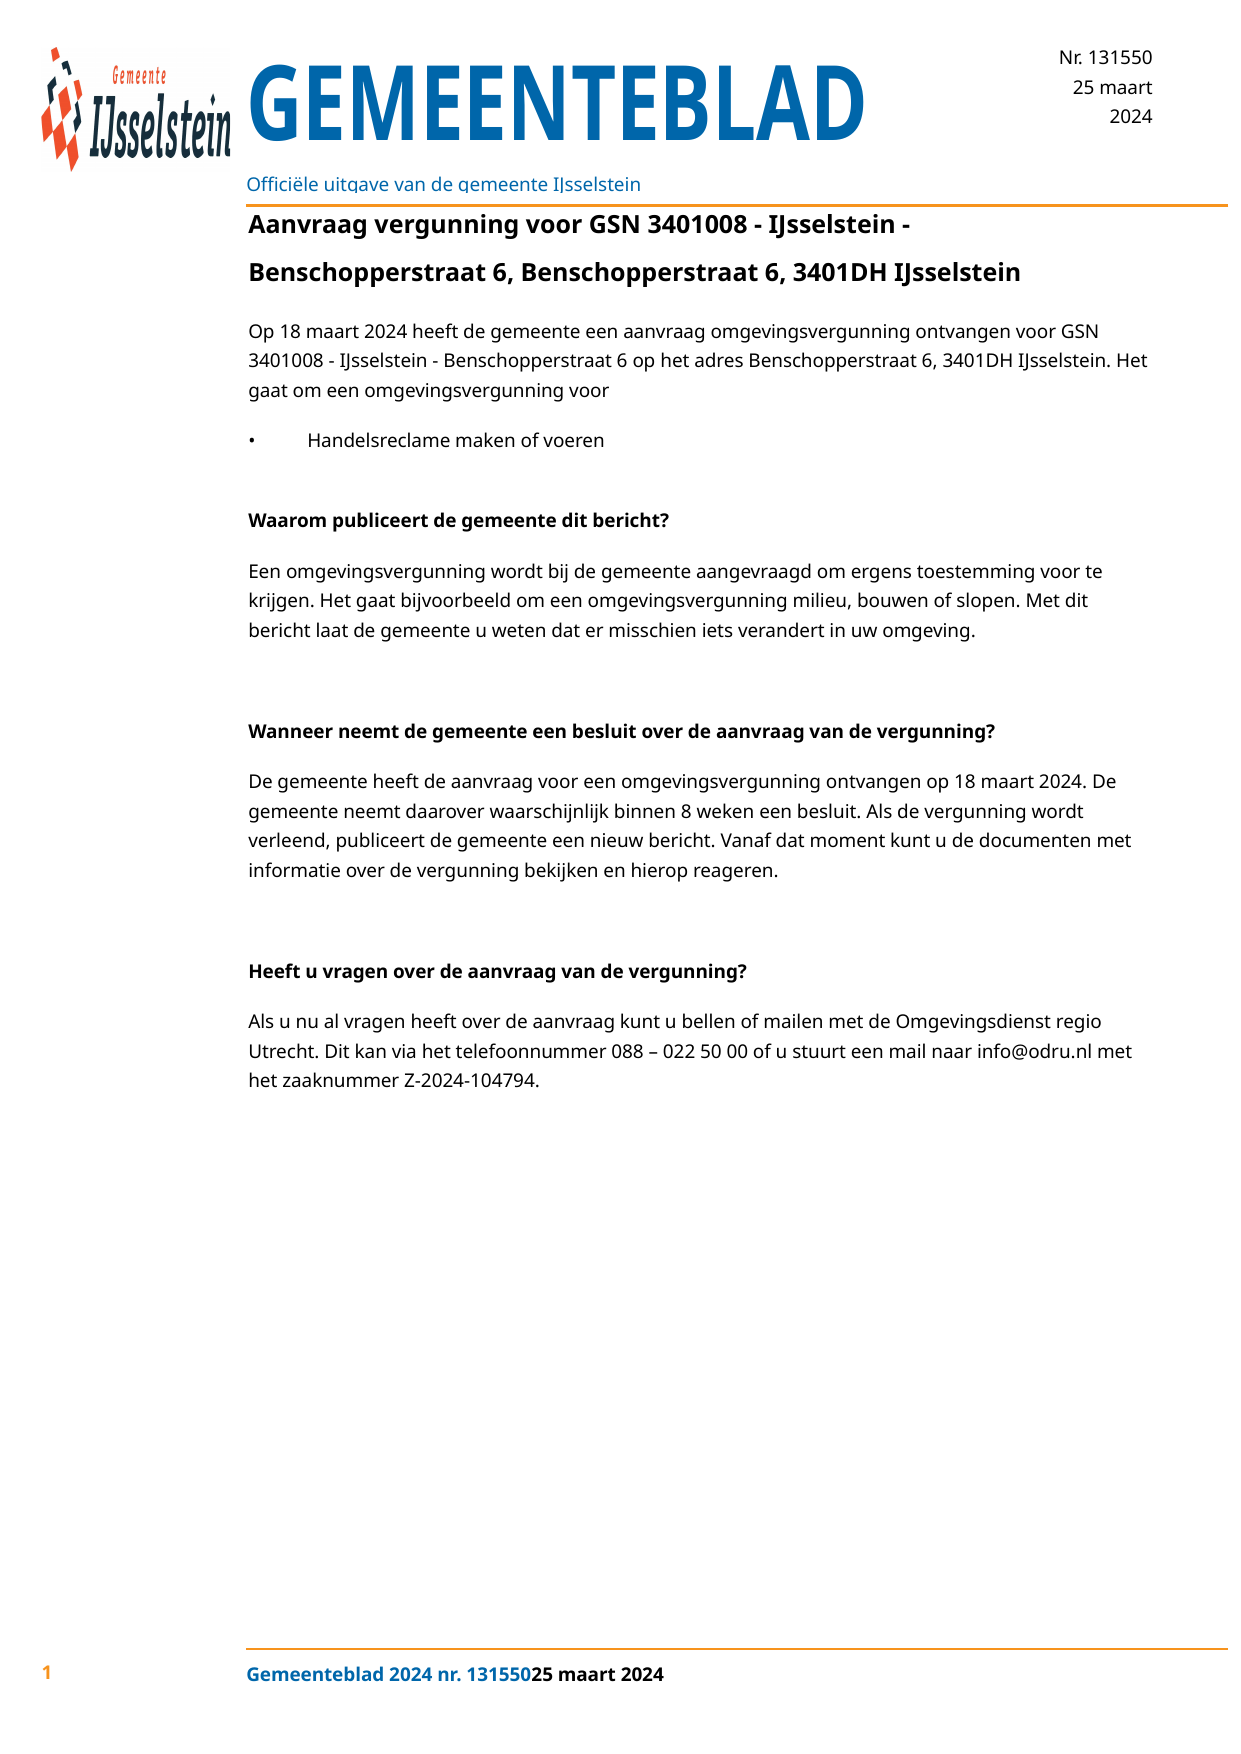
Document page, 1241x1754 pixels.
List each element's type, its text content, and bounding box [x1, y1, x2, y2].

text Een omgevingsvergunning wordt bij de gemeente aangevraagd om ergens toestemming voor te krijgen. Het gaat bijvoorbeeld om een omgevingsvergunning milieu, bouwen of slopen. Met dit bericht laat de gemeente u weten dat er misschien iets verandert in uw omgeving. [248, 558, 1152, 643]
text De gemeente heeft de aanvraag voor een omgevingsvergunning ontvangen op 18 maart 2024. De gemeente neemt daarover waarschijnlijk binnen 8 weken een besluit. Als de vergunning wordt verleend, publiceert de gemeente een nieuw bericht. Vanaf dat moment kunt u de documenten met informatie over de vergunning bekijken en hierop reageren. [248, 768, 1152, 883]
text Aanvraag vergunning voor GSN 3401008 - IJsselstein - Benschopperstraat 6, Benschopperstraat 6, 3401DH IJsselstein [248, 207, 1152, 288]
picture [41, 47, 231, 172]
text Waarom publiceert de gemeente dit bericht? [248, 507, 1152, 533]
list Handelsreclame maken of voeren [248, 427, 1152, 453]
text Als u nu al vragen heeft over de aanvraag kunt u bellen of mailen met de Omgevingsdienst regio Utrecht. Dit kan via het telefoonnummer 088 – 022 50 00 of u stuurt een mail naar info@odru.nl met het zaaknummer Z-2024-104794. [248, 1008, 1152, 1093]
text Op 18 maart 2024 heeft de gemeente een aanvraag omgevingsvergunning ontvangen voor GSN 3401008 - IJsselstein - Benschopperstraat 6 op het adres Benschopperstraat 6, 3401DH IJsselstein. Het gaat om een omgevingsvergunning voor [248, 318, 1152, 403]
text Wanneer neemt de gemeente een besluit over de aanvraag van de vergunning? [248, 718, 1152, 744]
text Heeft u vragen over de aanvraag van de vergunning? [248, 958, 1152, 984]
